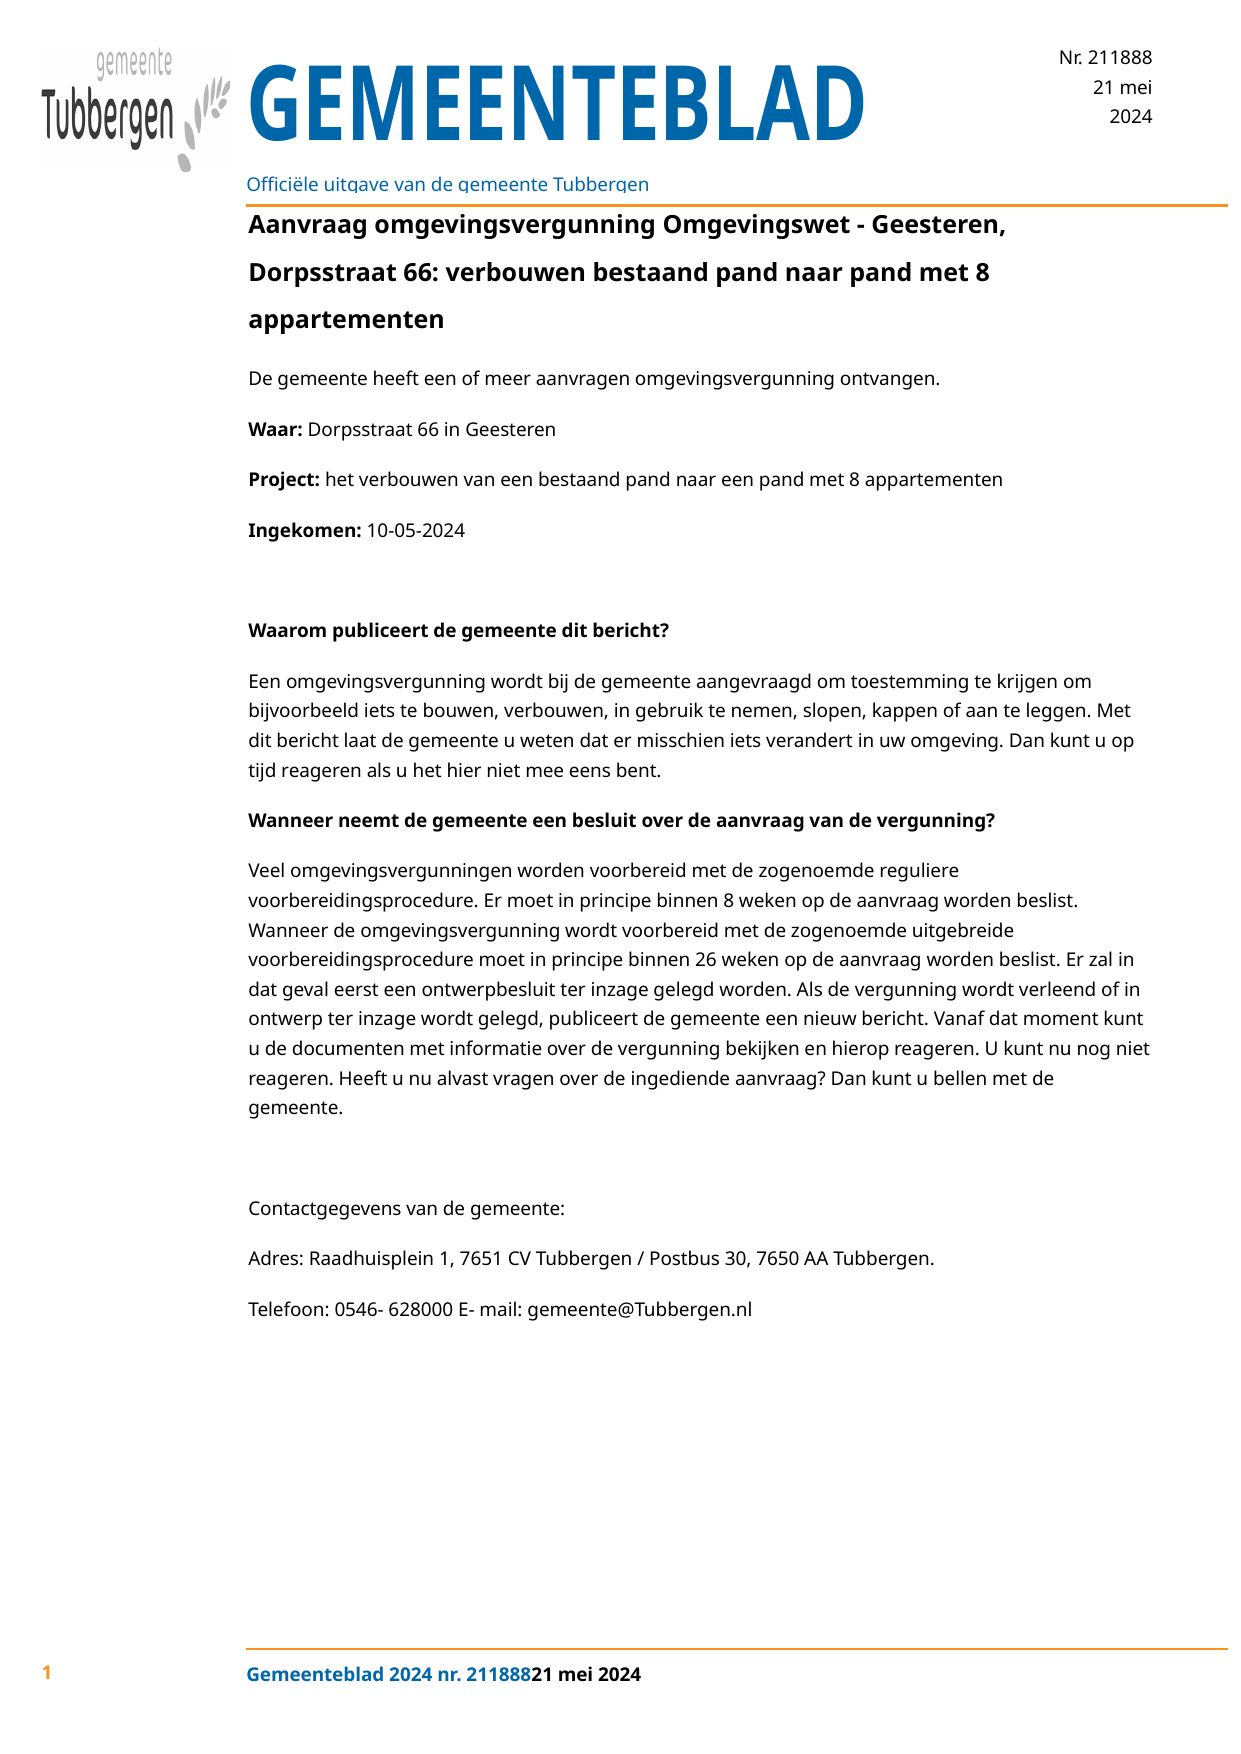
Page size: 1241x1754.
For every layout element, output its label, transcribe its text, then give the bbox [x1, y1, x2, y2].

text Waarom publiceert de gemeente dit bericht? [248, 618, 1152, 643]
text De gemeente heeft een of meer aanvragen omgevingsvergunning ontvangen. [248, 366, 1152, 391]
text Veel omgevingsvergunningen worden voorbereid met de zogenoemde reguliere voorbereidingsprocedure. Er moet in principe binnen 8 weken op de aanvraag worden beslist. Wanneer de omgevingsvergunning wordt voorbereid met de zogenoemde uitgebreide voorbereidingsprocedure moet in principe binnen 26 weken op de aanvraag worden beslist. Er zal in dat geval eerst een ontwerpbesluit ter inzage gelegd worden. Als de vergunning wordt verleend of in ontwerp ter inzage wordt gelegd, publiceert de gemeente een nieuw bericht. Vanaf dat moment kunt u de documenten met informatie over de vergunning bekijken en hierop reageren. U kunt nu nog niet reageren. Heeft u nu alvast vragen over de ingediende aanvraag? Dan kunt u bellen met de gemeente. [248, 858, 1152, 1120]
text Wanneer neemt de gemeente een besluit over de aanvraag van de vergunning? [248, 807, 1152, 833]
text Adres: Raadhuisplein 1, 7651 CV Tubbergen / Postbus 30, 7650 AA Tubbergen. [248, 1246, 1152, 1271]
picture [41, 47, 231, 172]
text Aanvraag omgevingsvergunning Omgevingswet - Geesteren, Dorpsstraat 66: verbouwen bestaand pand naar pand met 8 appartementen [248, 207, 1152, 336]
text Project: het verbouwen van een bestaand pand naar een pand met 8 appartementen [248, 466, 1152, 492]
text Telefoon: 0546- 628000 E- mail: gemeente@Tubbergen.nl [248, 1296, 1152, 1322]
text Een omgevingsvergunning wordt bij de gemeente aangevraagd om toestemming te krijgen om bijvoorbeeld iets te bouwen, verbouwen, in gebruik te nemen, slopen, kappen of aan te leggen. Met dit bericht laat de gemeente u weten dat er misschien iets verandert in uw omgeving. Dan kunt u op tijd reageren als u het hier niet mee eens bent. [248, 668, 1152, 782]
text Ingekomen: 10-05-2024 [248, 517, 1152, 542]
text Contactgegevens van de gemeente: [248, 1195, 1152, 1221]
text Waar: Dorpsstraat 66 in Geesteren [248, 416, 1152, 442]
